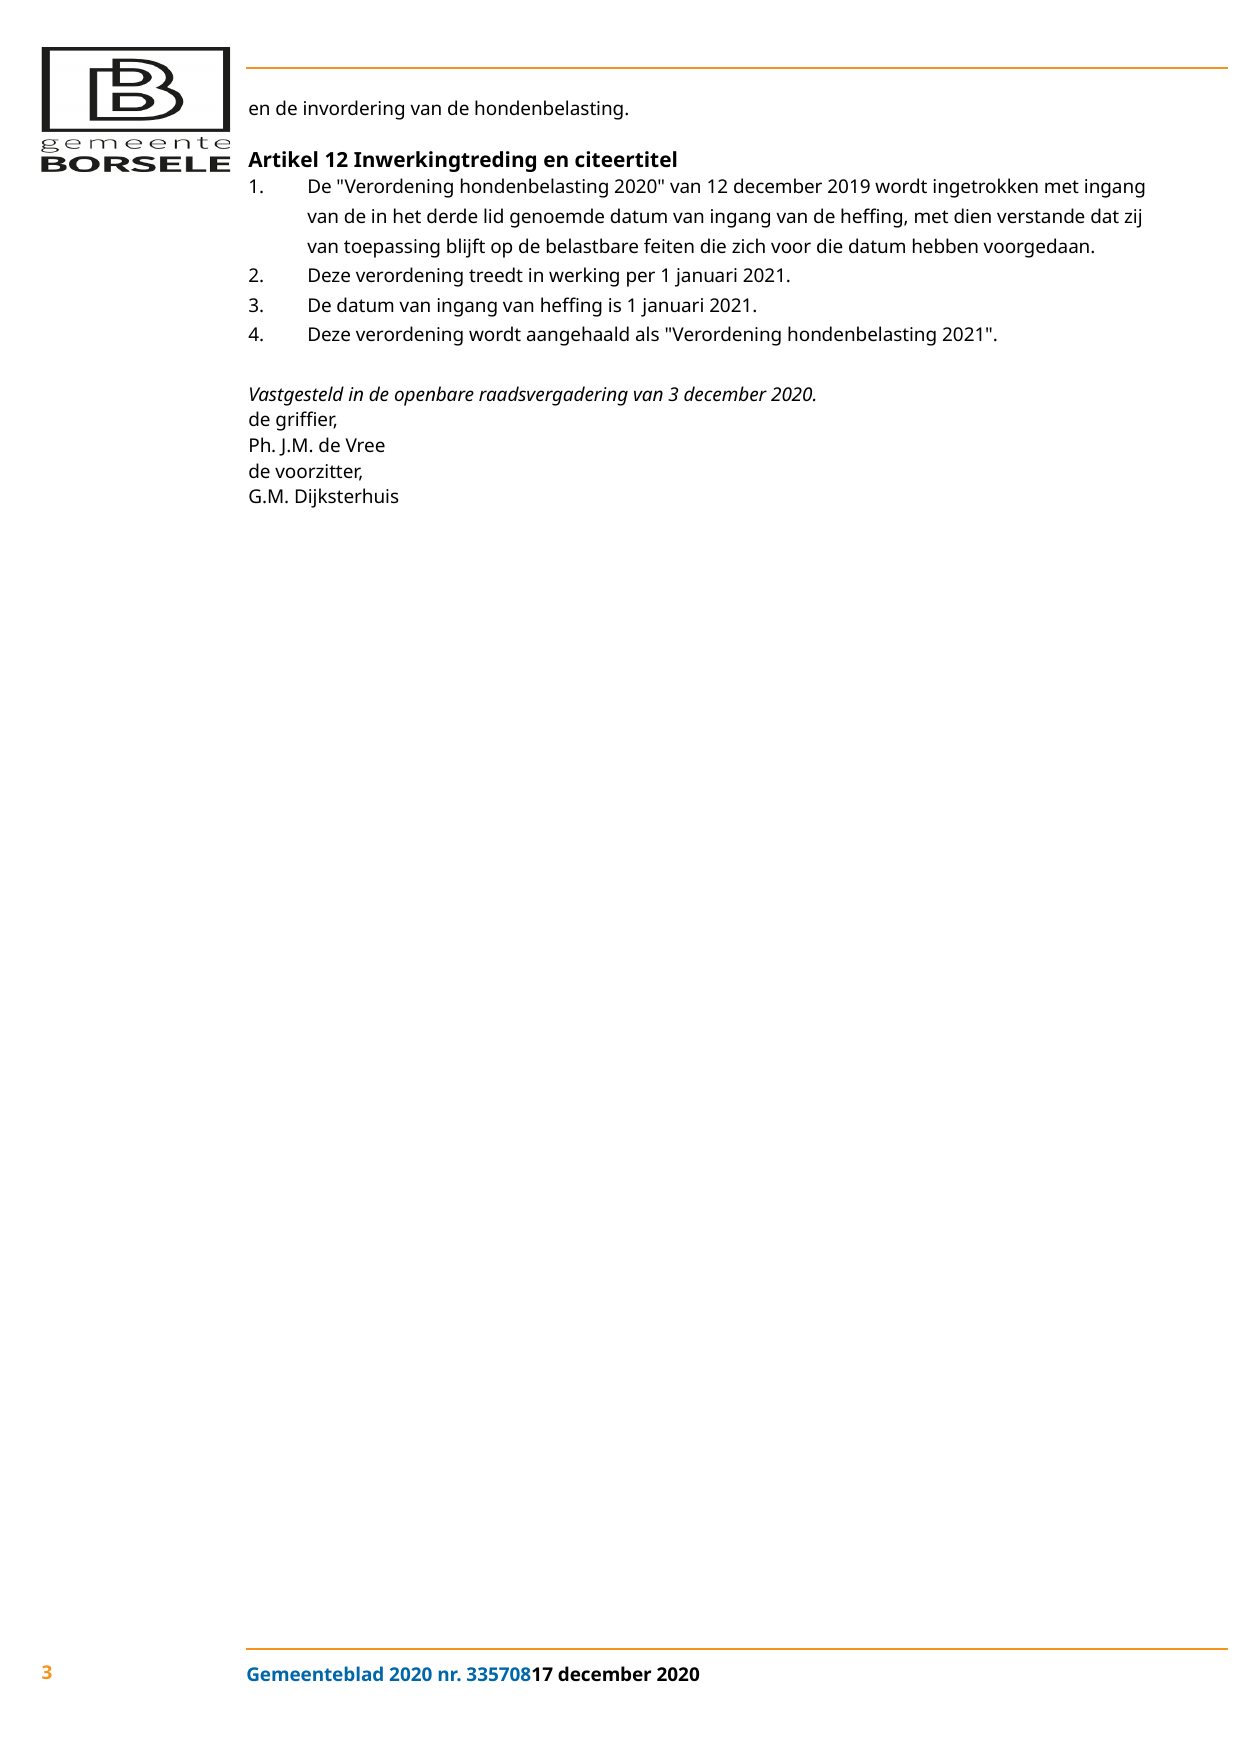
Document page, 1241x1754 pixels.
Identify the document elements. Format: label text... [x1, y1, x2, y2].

text de griffier, [248, 406, 1152, 432]
list De datum van ingang van heffing is 1 januari 2021. [248, 292, 1152, 318]
text Artikel 12 Inwerkingtreding en citeertitel [248, 145, 1152, 174]
text Vastgesteld in de openbare raadsvergadering van 3 december 2020. [248, 381, 1152, 406]
list Deze verordening treedt in werking per 1 januari 2021. [248, 262, 1152, 288]
picture [41, 47, 231, 172]
list De "Verordening hondenbelasting 2020" van 12 december 2019 wordt ingetrokken met ingang van de in het derde lid genoemde datum van ingang van de heffing, met dien verstande dat zij van toepassing blijft op de belastbare feiten die zich voor die datum hebben voorgedaan. [248, 174, 1152, 258]
text Ph. J.M. de Vree [248, 432, 1152, 458]
list Deze verordening wordt aangehaald als "Verordening hondenbelasting 2021". [248, 322, 1152, 347]
text en de invordering van de hondenbelasting. [248, 95, 1152, 121]
text de voorzitter, [248, 458, 1152, 484]
text G.M. Dijksterhuis [248, 484, 1152, 509]
